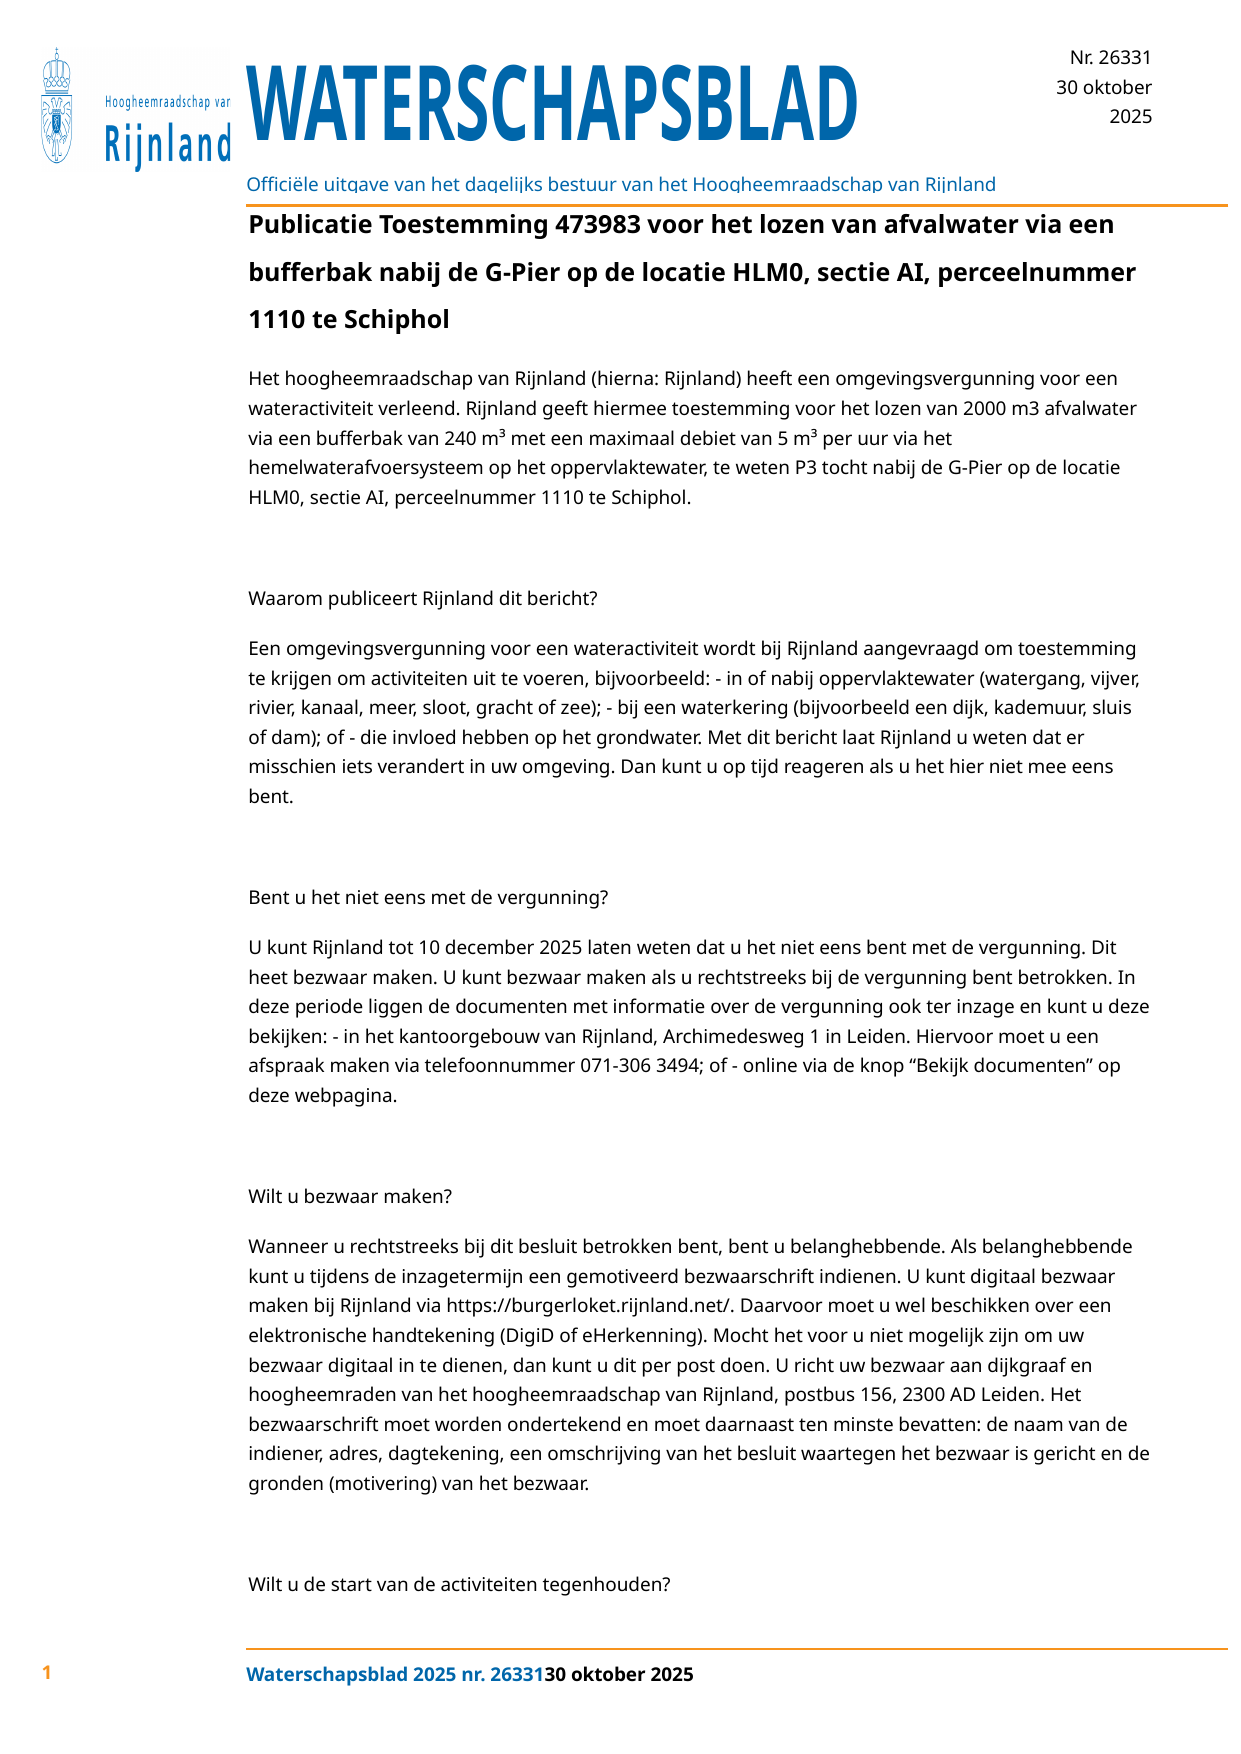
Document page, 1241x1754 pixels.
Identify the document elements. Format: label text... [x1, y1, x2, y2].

text Een omgevingsvergunning voor een wateractiviteit wordt bij Rijnland aangevraagd om toestemming te krijgen om activiteiten uit te voeren, bijvoorbeeld: - in of nabij oppervlaktewater (watergang, vijver, rivier, kanaal, meer, sloot, gracht of zee); - bij een waterkering (bijvoorbeeld een dijk, kademuur, sluis of dam); of - die invloed hebben op het grondwater. Met dit bericht laat Rijnland u weten dat er misschien iets verandert in uw omgeving. Dan kunt u op tijd reageren als u het hier niet mee eens bent. [248, 635, 1152, 809]
text Wilt u bezwaar maken? [248, 1183, 1152, 1209]
text Waarom publiceert Rijnland dit bericht? [248, 585, 1152, 610]
text Publicatie Toestemming 473983 voor het lozen van afvalwater via een bufferbak nabij de G-Pier op de locatie HLM0, sectie AI, perceelnummer 1110 te Schiphol [248, 207, 1152, 336]
text Wilt u de start van de activiteiten tegenhouden? [248, 1571, 1152, 1597]
text Het hoogheemraadschap van Rijnland (hierna: Rijnland) heeft een omgevingsvergunning voor een wateractiviteit verleend. Rijnland geeft hiermee toestemming voor het lozen van 2000 m3 afvalwater via een bufferbak van 240 m³ met een maximaal debiet van 5 m³ per uur via het hemelwaterafvoersysteem op het oppervlaktewater, te weten P3 tocht nabij de G-Pier op de locatie HLM0, sectie AI, perceelnummer 1110 te Schiphol. [248, 366, 1152, 509]
text U kunt Rijnland tot 10 december 2025 laten weten dat u het niet eens bent met de vergunning. Dit heet bezwaar maken. U kunt bezwaar maken als u rechtstreeks bij de vergunning bent betrokken. In deze periode liggen de documenten met informatie over de vergunning ook ter inzage en kunt u deze bekijken: - in het kantoorgebouw van Rijnland, Archimedesweg 1 in Leiden. Hiervoor moet u een afspraak maken via telefoonnummer 071-306 3494; of - online via de knop “Bekijk documenten” op deze webpagina. [248, 934, 1152, 1108]
text Bent u het niet eens met de vergunning? [248, 884, 1152, 909]
text Wanneer u rechtstreeks bij dit besluit betrokken bent, bent u belanghebbende. Als belanghebbende kunt u tijdens de inzagetermijn een gemotiveerd bezwaarschrift indienen. U kunt digitaal bezwaar maken bij Rijnland via https://burgerloket.rijnland.net/. Daarvoor moet u wel beschikken over een elektronische handtekening (DigiD of eHerkenning). Mocht het voor u niet mogelijk zijn om uw bezwaar digitaal in te dienen, dan kunt u dit per post doen. U richt uw bezwaar aan dijkgraaf en hoogheemraden van het hoogheemraadschap van Rijnland, postbus 156, 2300 AD Leiden. Het bezwaarschrift moet worden ondertekend en moet daarnaast ten minste bevatten: de naam van de indiener, adres, dagtekening, een omschrijving van het besluit waartegen het bezwaar is gericht en de gronden (motivering) van het bezwaar. [248, 1233, 1152, 1496]
picture [41, 47, 231, 172]
